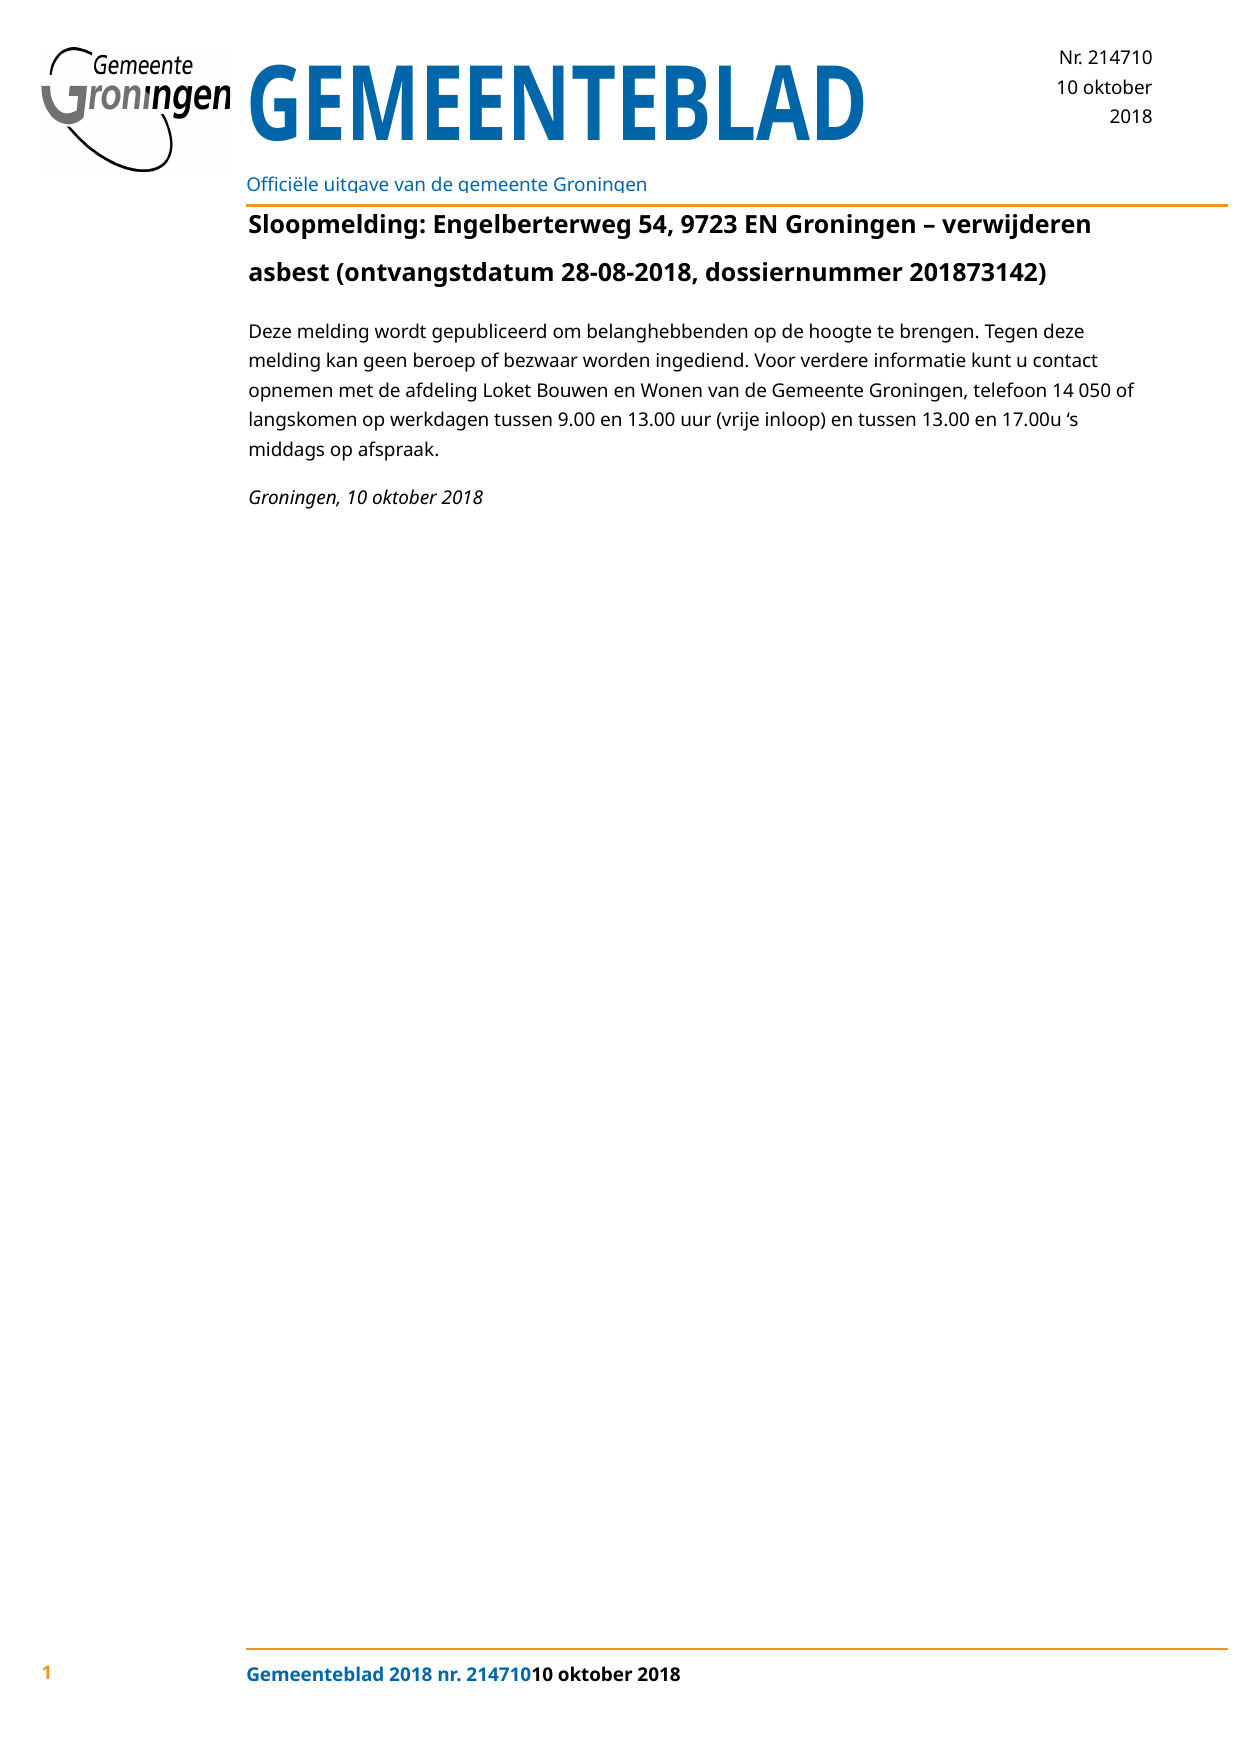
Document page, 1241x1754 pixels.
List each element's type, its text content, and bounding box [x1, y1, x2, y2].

text Deze melding wordt gepubliceerd om belanghebbenden op de hoogte te brengen. Tegen deze melding kan geen beroep of bezwaar worden ingediend. Voor verdere informatie kunt u contact opnemen met de afdeling Loket Bouwen en Wonen van de Gemeente Groningen, telefoon 14 050 of langskomen op werkdagen tussen 9.00 en 13.00 uur (vrije inloop) en tussen 13.00 en 17.00u ‘s middags op afspraak. [248, 318, 1152, 462]
picture [41, 47, 231, 172]
text Groningen, 10 oktober 2018 [248, 484, 1152, 510]
text Sloopmelding: Engelberterweg 54, 9723 EN Groningen – verwijderen asbest (ontvangstdatum 28-08-2018, dossiernummer 201873142) [248, 207, 1152, 288]
